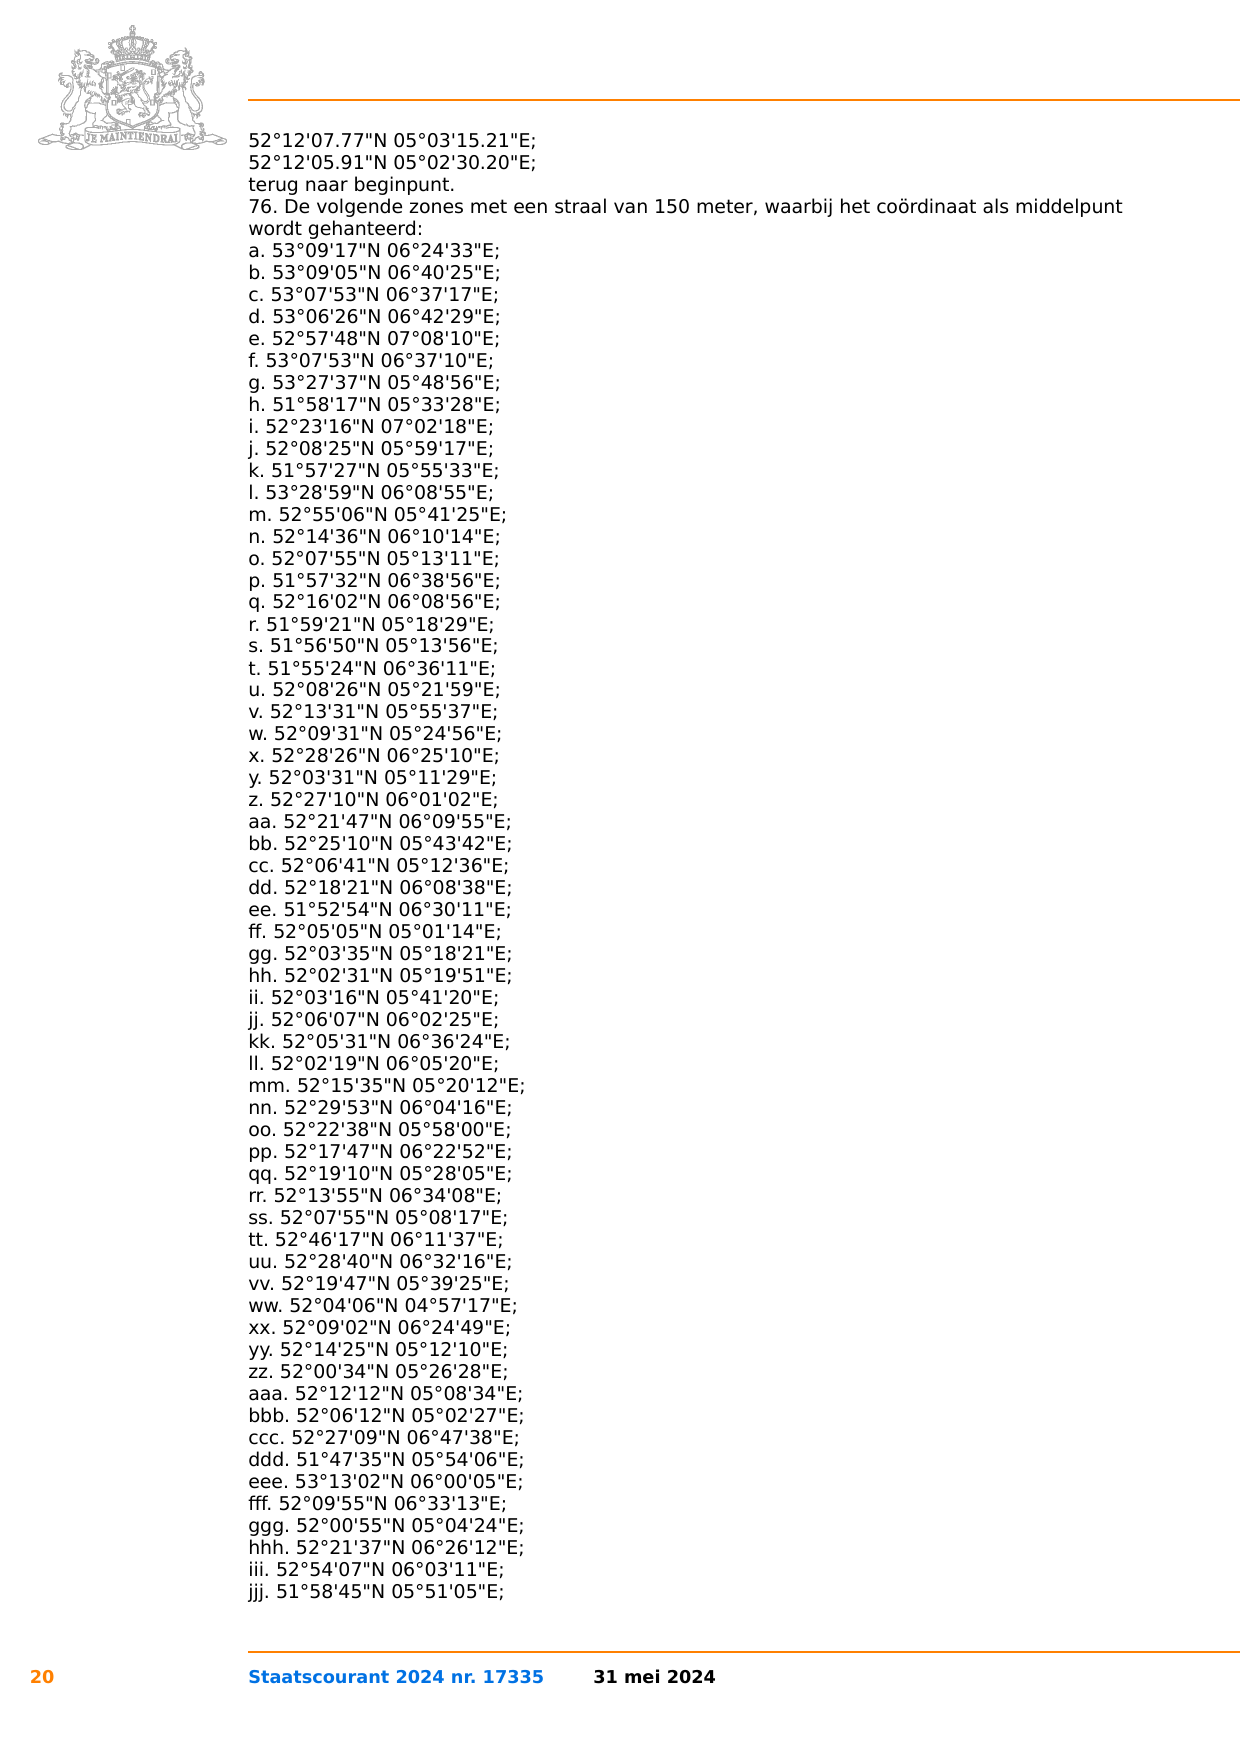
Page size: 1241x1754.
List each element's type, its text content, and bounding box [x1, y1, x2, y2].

text terug naar beginpunt. [248, 174, 1163, 196]
text mm. 52°15'35"N 05°20'12"E; [248, 1075, 1163, 1097]
text uu. 52°28'40"N 06°32'16"E; [248, 1251, 1163, 1273]
text t. 51°55'24"N 06°36'11"E; [248, 657, 1163, 679]
text ee. 51°52'54"N 06°30'11"E; [248, 899, 1163, 921]
text ggg. 52°00'55"N 05°04'24"E; [248, 1514, 1163, 1537]
text rr. 52°13'55"N 06°34'08"E; [248, 1185, 1163, 1207]
text 52°12'05.91"N 05°02'30.20"E; [248, 152, 1163, 174]
text yy. 52°14'25"N 05°12'10"E; [248, 1339, 1163, 1361]
text n. 52°14'36"N 06°10'14"E; [248, 526, 1163, 547]
text qq. 52°19'10"N 05°28'05"E; [248, 1163, 1163, 1185]
text p. 51°57'32"N 06°38'56"E; [248, 569, 1163, 591]
text b. 53°09'05"N 06°40'25"E; [248, 262, 1163, 284]
text h. 51°58'17"N 05°33'28"E; [248, 394, 1163, 416]
text bbb. 52°06'12"N 05°02'27"E; [248, 1405, 1163, 1427]
text cc. 52°06'41"N 05°12'36"E; [248, 855, 1163, 877]
text w. 52°09'31"N 05°24'56"E; [248, 723, 1163, 745]
text ww. 52°04'06"N 04°57'17"E; [248, 1295, 1163, 1317]
text s. 51°56'50"N 05°13'56"E; [248, 635, 1163, 657]
text q. 52°16'02"N 06°08'56"E; [248, 591, 1163, 613]
text k. 51°57'27"N 05°55'33"E; [248, 459, 1163, 482]
text iii. 52°54'07"N 06°03'11"E; [248, 1558, 1163, 1581]
text o. 52°07'55"N 05°13'11"E; [248, 547, 1163, 569]
text ccc. 52°27'09"N 06°47'38"E; [248, 1427, 1163, 1449]
text eee. 53°13'02"N 06°00'05"E; [248, 1471, 1163, 1493]
text i. 52°23'16"N 07°02'18"E; [248, 416, 1163, 438]
text bb. 52°25'10"N 05°43'42"E; [248, 833, 1163, 855]
text f. 53°07'53"N 06°37'10"E; [248, 350, 1163, 372]
text oo. 52°22'38"N 05°58'00"E; [248, 1119, 1163, 1141]
text c. 53°07'53"N 06°37'17"E; [248, 284, 1163, 306]
text tt. 52°46'17"N 06°11'37"E; [248, 1229, 1163, 1251]
text ddd. 51°47'35"N 05°54'06"E; [248, 1449, 1163, 1471]
text m. 52°55'06"N 05°41'25"E; [248, 503, 1163, 526]
text e. 52°57'48"N 07°08'10"E; [248, 328, 1163, 350]
text nn. 52°29'53"N 06°04'16"E; [248, 1097, 1163, 1119]
text fff. 52°09'55"N 06°33'13"E; [248, 1493, 1163, 1514]
text aaa. 52°12'12"N 05°08'34"E; [248, 1383, 1163, 1405]
text aa. 52°21'47"N 06°09'55"E; [248, 811, 1163, 833]
text xx. 52°09'02"N 06°24'49"E; [248, 1317, 1163, 1339]
text jjj. 51°58'45"N 05°51'05"E; [248, 1581, 1163, 1602]
text vv. 52°19'47"N 05°39'25"E; [248, 1273, 1163, 1295]
text dd. 52°18'21"N 06°08'38"E; [248, 877, 1163, 899]
text zz. 52°00'34"N 05°26'28"E; [248, 1361, 1163, 1383]
text ll. 52°02'19"N 06°05'20"E; [248, 1053, 1163, 1075]
text y. 52°03'31"N 05°11'29"E; [248, 767, 1163, 789]
text x. 52°28'26"N 06°25'10"E; [248, 745, 1163, 767]
text a. 53°09'17"N 06°24'33"E; [248, 240, 1163, 262]
text d. 53°06'26"N 06°42'29"E; [248, 306, 1163, 328]
text ii. 52°03'16"N 05°41'20"E; [248, 987, 1163, 1009]
text j. 52°08'25"N 05°59'17"E; [248, 438, 1163, 459]
picture [38, 25, 227, 150]
text hhh. 52°21'37"N 06°26'12"E; [248, 1537, 1163, 1558]
text ss. 52°07'55"N 05°08'17"E; [248, 1207, 1163, 1229]
text gg. 52°03'35"N 05°18'21"E; [248, 943, 1163, 965]
text pp. 52°17'47"N 06°22'52"E; [248, 1141, 1163, 1163]
text z. 52°27'10"N 06°01'02"E; [248, 789, 1163, 811]
text 52°12'07.77"N 05°03'15.21"E; [248, 130, 1163, 152]
text 76. De volgende zones met een straal van 150 meter, waarbij het coördinaat als middelpunt wordt gehanteerd: [248, 196, 1163, 240]
text ff. 52°05'05"N 05°01'14"E; [248, 921, 1163, 943]
text hh. 52°02'31"N 05°19'51"E; [248, 965, 1163, 987]
text v. 52°13'31"N 05°55'37"E; [248, 701, 1163, 723]
text r. 51°59'21"N 05°18'29"E; [248, 613, 1163, 635]
text l. 53°28'59"N 06°08'55"E; [248, 482, 1163, 503]
text g. 53°27'37"N 05°48'56"E; [248, 372, 1163, 394]
text kk. 52°05'31"N 06°36'24"E; [248, 1031, 1163, 1053]
text u. 52°08'26"N 05°21'59"E; [248, 679, 1163, 701]
text jj. 52°06'07"N 06°02'25"E; [248, 1009, 1163, 1031]
